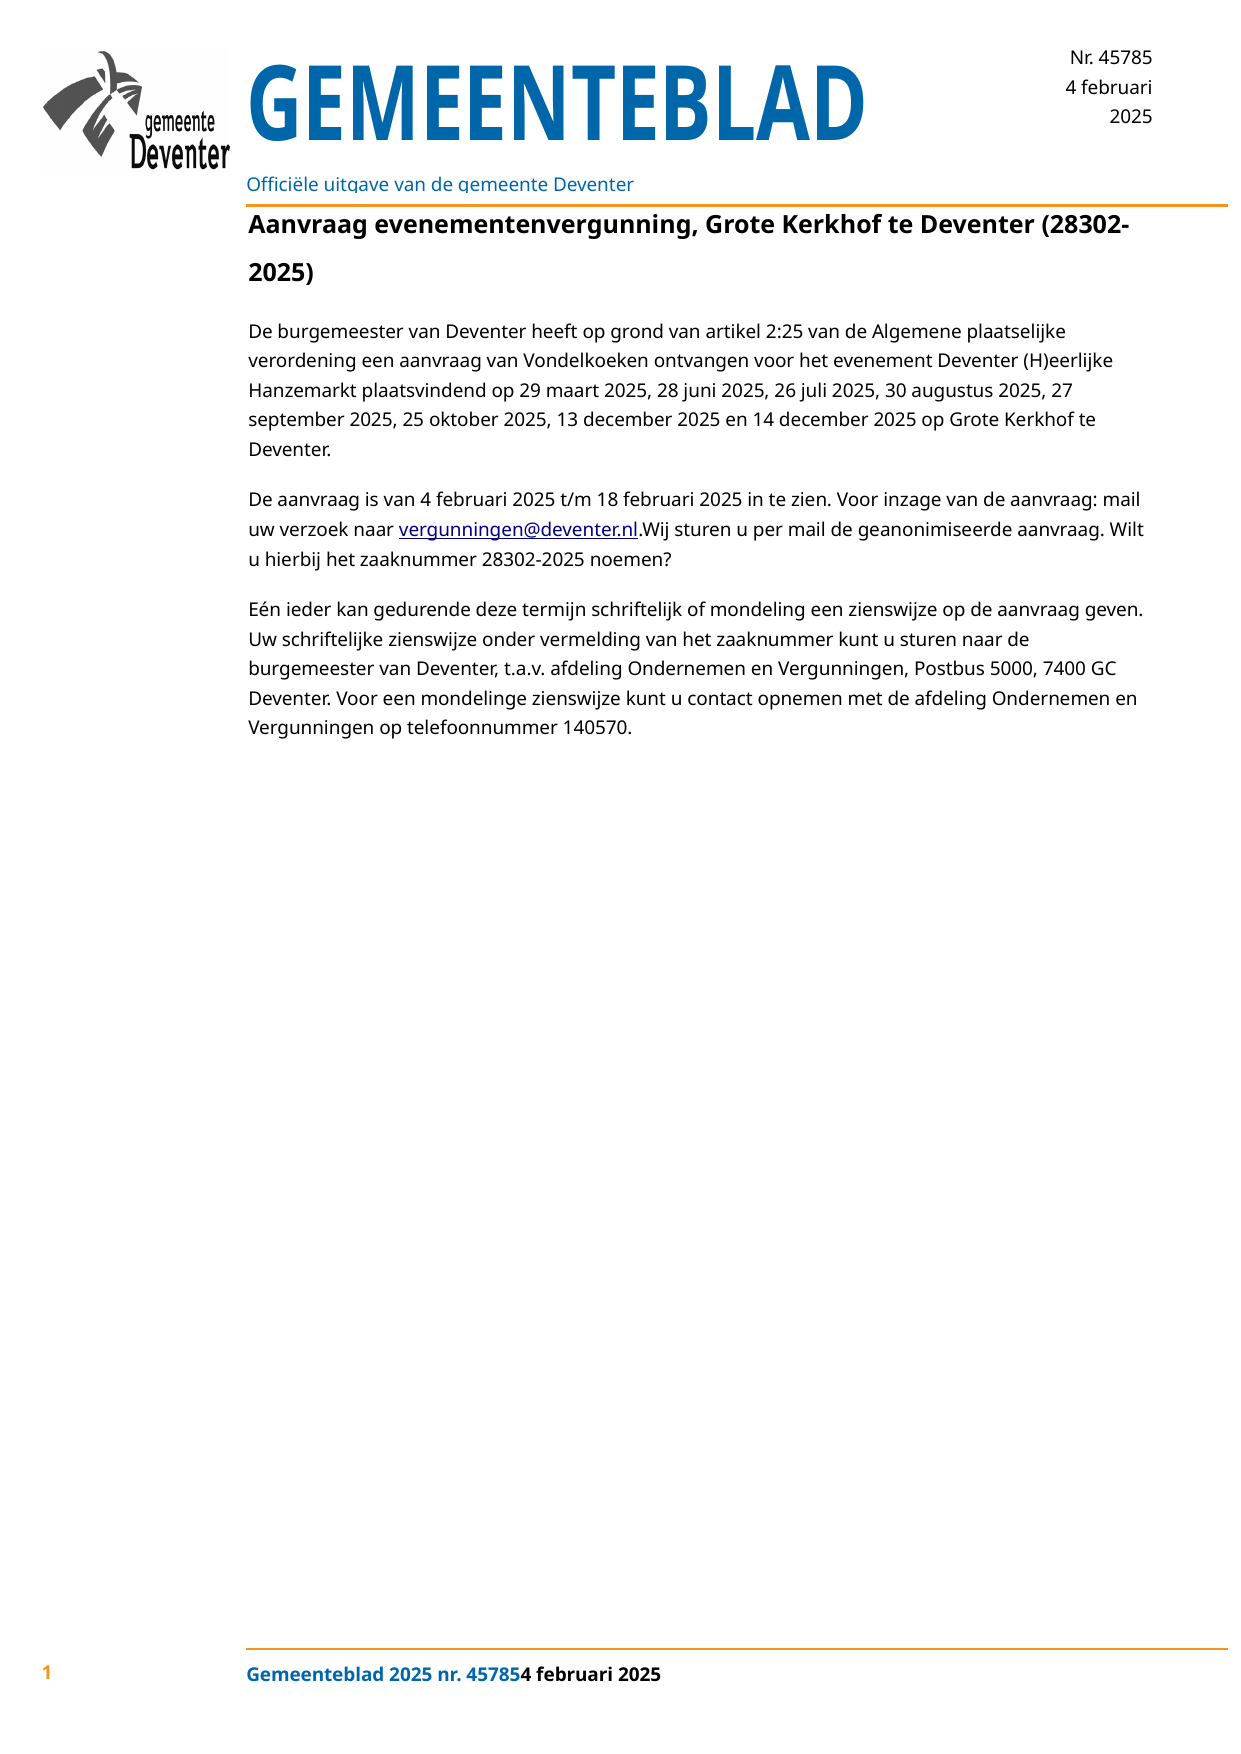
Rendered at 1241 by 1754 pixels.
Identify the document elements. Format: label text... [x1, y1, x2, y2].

text Aanvraag evenementenvergunning, Grote Kerkhof te Deventer (28302-2025) [248, 207, 1152, 288]
picture [41, 47, 231, 172]
text Eén ieder kan gedurende deze termijn schriftelijk of mondeling een zienswijze op de aanvraag geven. Uw schriftelijke zienswijze onder vermelding van het zaaknummer kunt u sturen naar de burgemeester van Deventer, t.a.v. afdeling Ondernemen en Vergunningen, Postbus 5000, 7400 GC Deventer. Voor een mondelinge zienswijze kunt u contact opnemen met de afdeling Ondernemen en Vergunningen op telefoonnummer 140570. [248, 596, 1152, 740]
text De burgemeester van Deventer heeft op grond van artikel 2:25 van de Algemene plaatselijke verordening een aanvraag van Vondelkoeken ontvangen voor het evenement Deventer (H)eerlijke Hanzemarkt plaatsvindend op 29 maart 2025, 28 juni 2025, 26 juli 2025, 30 augustus 2025, 27 september 2025, 25 oktober 2025, 13 december 2025 en 14 december 2025 op Grote Kerkhof te Deventer. [248, 318, 1152, 462]
text De aanvraag is van 4 februari 2025 t/m 18 februari 2025 in te zien. Voor inzage van de aanvraag: mail uw verzoek naar vergunningen@deventer.nl.Wij sturen u per mail de geanonimiseerde aanvraag. Wilt u hierbij het zaaknummer 28302-2025 noemen? [248, 487, 1152, 572]
